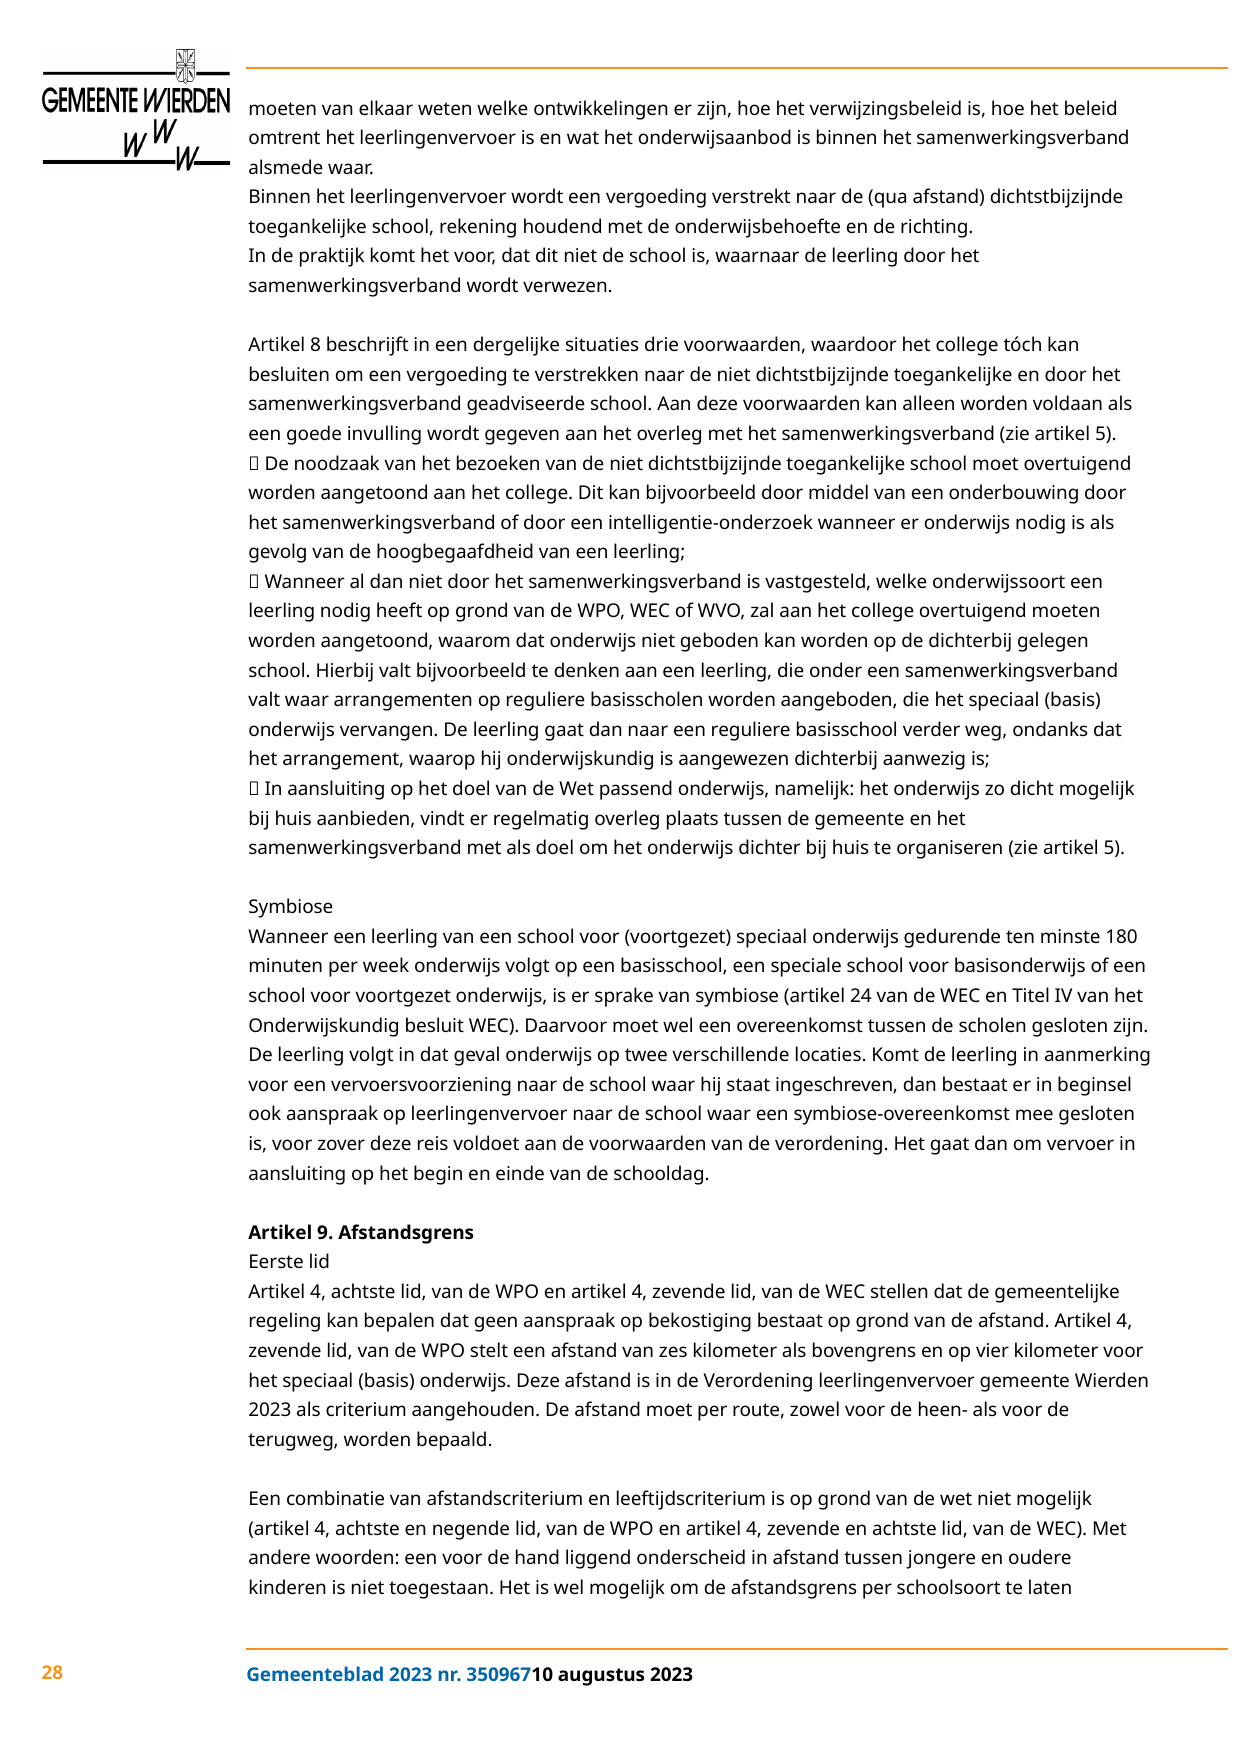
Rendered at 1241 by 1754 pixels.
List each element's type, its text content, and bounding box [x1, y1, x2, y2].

text Artikel 8 beschrijft in een dergelijke situaties drie voorwaarden, waardoor het college tóch kan besluiten om een vergoeding te verstrekken naar de niet dichtstbijzijnde toegankelijke en door het samenwerkingsverband geadviseerde school. Aan deze voorwaarden kan alleen worden voldaan als een goede invulling wordt gegeven aan het overleg met het samenwerkingsverband (zie artikel 5). [248, 331, 1152, 446]
text Wanneer een leerling van een school voor (voortgezet) speciaal onderwijs gedurende ten minste 180 minuten per week onderwijs volgt op een basisschool, een speciale school voor basisonderwijs of een school voor voortgezet onderwijs, is er sprake van symbiose (artikel 24 van de WEC en Titel IV van het Onderwijskundig besluit WEC). Daarvoor moet wel een overeenkomst tussen de scholen gesloten zijn. De leerling volgt in dat geval onderwijs op twee verschillende locaties. Komt de leerling in aanmerking voor een vervoersvoorziening naar de school waar hij staat ingeschreven, dan bestaat er in beginsel ook aanspraak op leerlingenvervoer naar de school waar een symbiose-overeenkomst mee gesloten is, voor zover deze reis voldoet aan de voorwaarden van de verordening. Het gaat dan om vervoer in aansluiting op het begin en einde van de schooldag. [248, 923, 1152, 1186]
text  De noodzaak van het bezoeken van de niet dichtstbijzijnde toegankelijke school moet overtuigend worden aangetoond aan het college. Dit kan bijvoorbeeld door middel van een onderbouwing door het samenwerkingsverband of door een intelligentie-onderzoek wanneer er onderwijs nodig is als gevolg van de hoogbegaafdheid van een leerling; [248, 450, 1152, 564]
text Een combinatie van afstandscriterium en leeftijdscriterium is op grond van de wet niet mogelijk (artikel 4, achtste en negende lid, van de WPO en artikel 4, zevende en achtste lid, van de WEC). Met andere woorden: een voor de hand liggend onderscheid in afstand tussen jongere en oudere kinderen is niet toegestaan. Het is wel mogelijk om de afstandsgrens per schoolsoort te laten [248, 1485, 1152, 1600]
text Artikel 4, achtste lid, van de WPO en artikel 4, zevende lid, van de WEC stellen dat de gemeentelijke regeling kan bepalen dat geen aanspraak op bekostiging bestaat op grond van de afstand. Artikel 4, zevende lid, van de WPO stelt een afstand van zes kilometer als bovengrens en op vier kilometer voor het speciaal (basis) onderwijs. Deze afstand is in de Verordening leerlingenvervoer gemeente Wierden 2023 als criterium aangehouden. De afstand moet per route, zowel voor de heen- als voor de terugweg, worden bepaald. [248, 1278, 1152, 1452]
text Eerste lid [248, 1248, 1152, 1274]
text Symbiose [248, 893, 1152, 919]
text  Wanneer al dan niet door het samenwerkingsverband is vastgesteld, welke onderwijssoort een leerling nodig heeft op grond van de WPO, WEC of WVO, zal aan het college overtuigend moeten worden aangetoond, waarom dat onderwijs niet geboden kan worden op de dichterbij gelegen school. Hierbij valt bijvoorbeeld te denken aan een leerling, die onder een samenwerkingsverband valt waar arrangementen op reguliere basisscholen worden aangeboden, die het speciaal (basis) onderwijs vervangen. De leerling gaat dan naar een reguliere basisschool verder weg, ondanks dat het arrangement, waarop hij onderwijskundig is aangewezen dichterbij aanwezig is; [248, 568, 1152, 771]
picture [41, 47, 231, 172]
text  In aansluiting op het doel van de Wet passend onderwijs, namelijk: het onderwijs zo dicht mogelijk bij huis aanbieden, vindt er regelmatig overleg plaats tussen de gemeente en het samenwerkingsverband met als doel om het onderwijs dichter bij huis te organiseren (zie artikel 5). [248, 775, 1152, 860]
text Binnen het leerlingenvervoer wordt een vergoeding verstrekt naar de (qua afstand) dichtstbijzijnde toegankelijke school, rekening houdend met de onderwijsbehoefte en de richting. [248, 183, 1152, 239]
text In de praktijk komt het voor, dat dit niet de school is, waarnaar de leerling door het samenwerkingsverband wordt verwezen. [248, 243, 1152, 298]
text Artikel 9. Afstandsgrens [248, 1219, 1152, 1245]
text moeten van elkaar weten welke ontwikkelingen er zijn, hoe het verwijzingsbeleid is, hoe het beleid omtrent het leerlingenvervoer is en wat het onderwijsaanbod is binnen het samenwerkingsverband alsmede waar. [248, 95, 1152, 180]
